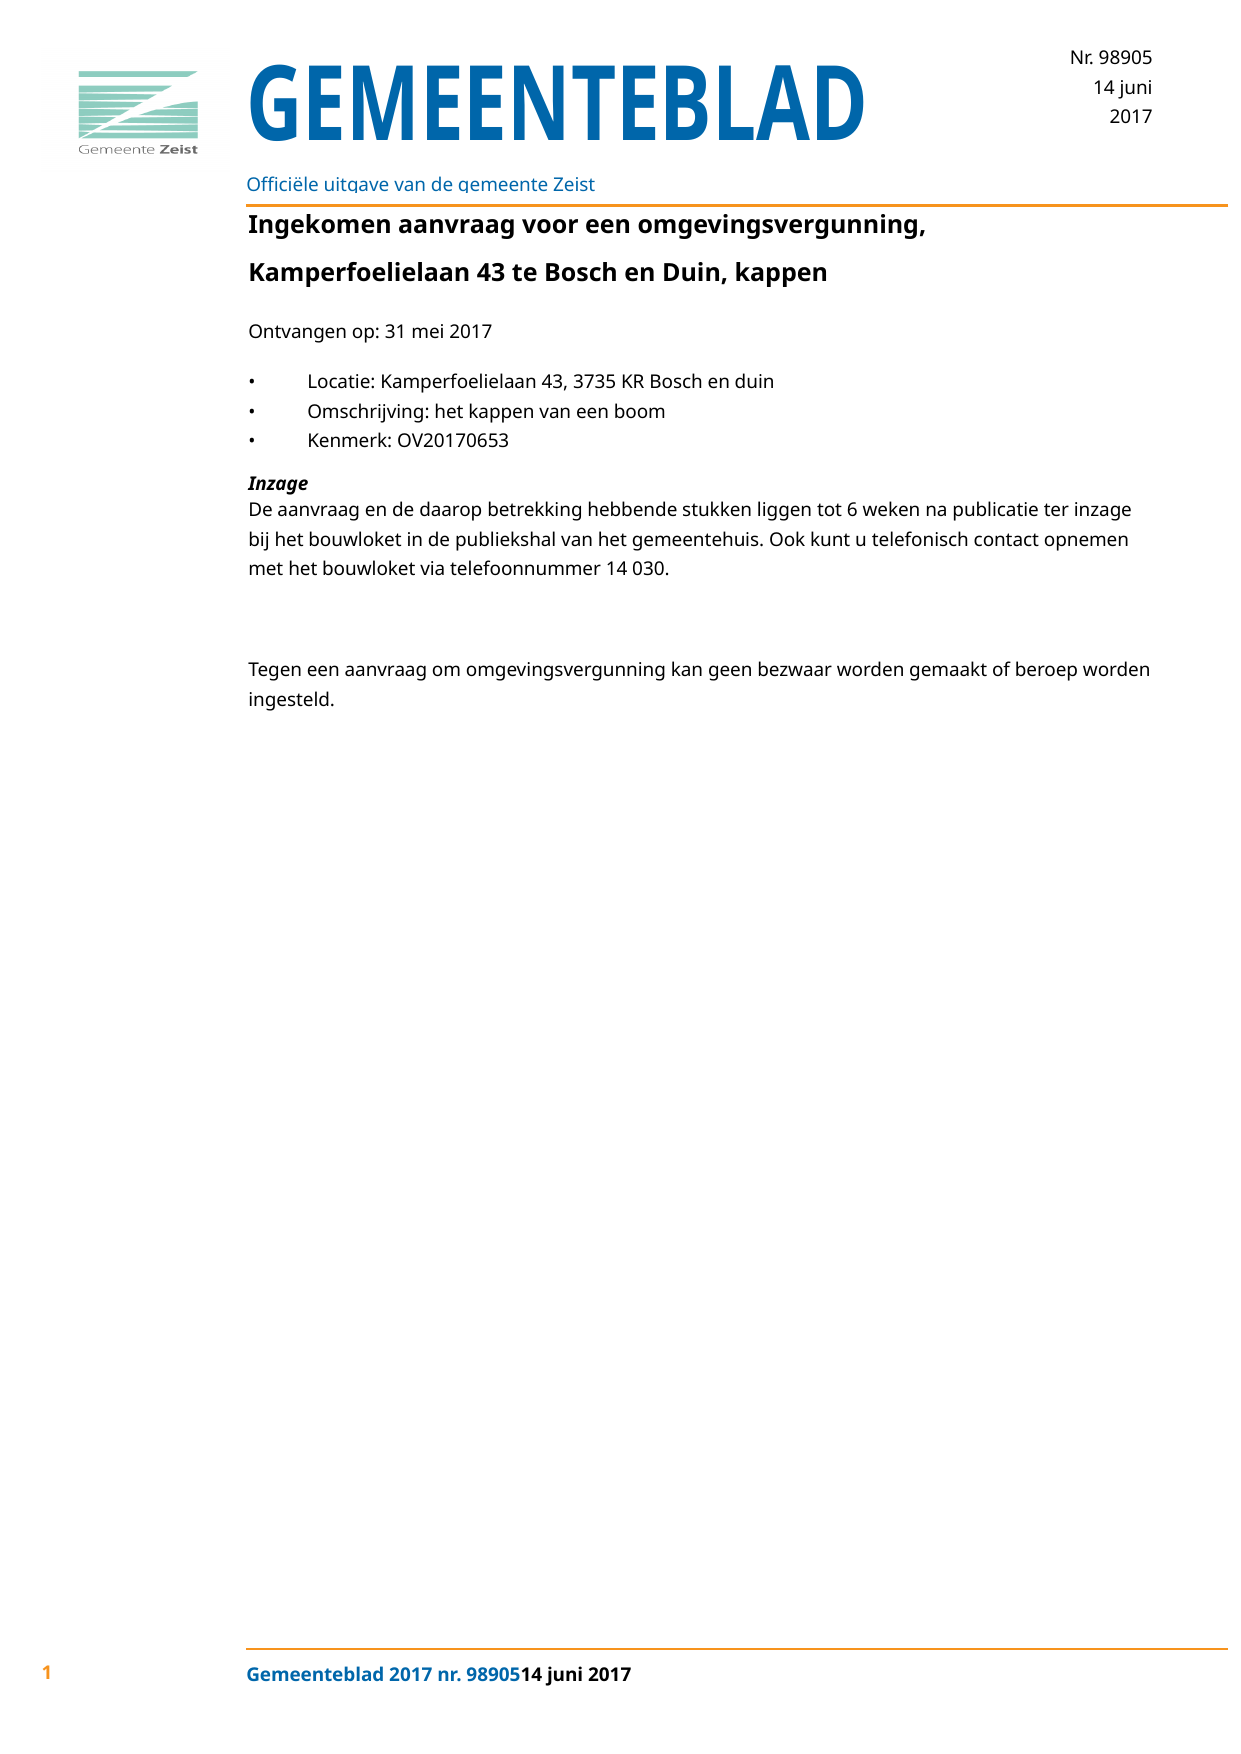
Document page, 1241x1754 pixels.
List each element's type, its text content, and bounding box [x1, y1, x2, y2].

list Kenmerk: OV20170653 [248, 427, 1152, 453]
text De aanvraag en de daarop betrekking hebbende stukken liggen tot 6 weken na publicatie ter inzage bij het bouwloket in de publiekshal van het gemeentehuis. Ook kunt u telefonisch contact opnemen met het bouwloket via telefoonnummer 14 030. [248, 496, 1152, 581]
list Locatie: Kamperfoelielaan 43, 3735 KR Bosch en duin [248, 368, 1152, 394]
picture [41, 47, 231, 172]
text Ontvangen op: 31 mei 2017 [248, 318, 1152, 344]
text Ingekomen aanvraag voor een omgevingsvergunning, Kamperfoelielaan 43 te Bosch en Duin, kappen [248, 207, 1152, 288]
list Omschrijving: het kappen van een boom [248, 398, 1152, 424]
text Inzage [248, 471, 1152, 496]
text Tegen een aanvraag om omgevingsvergunning kan geen bezwaar worden gemaakt of beroep worden ingesteld. [248, 656, 1152, 712]
